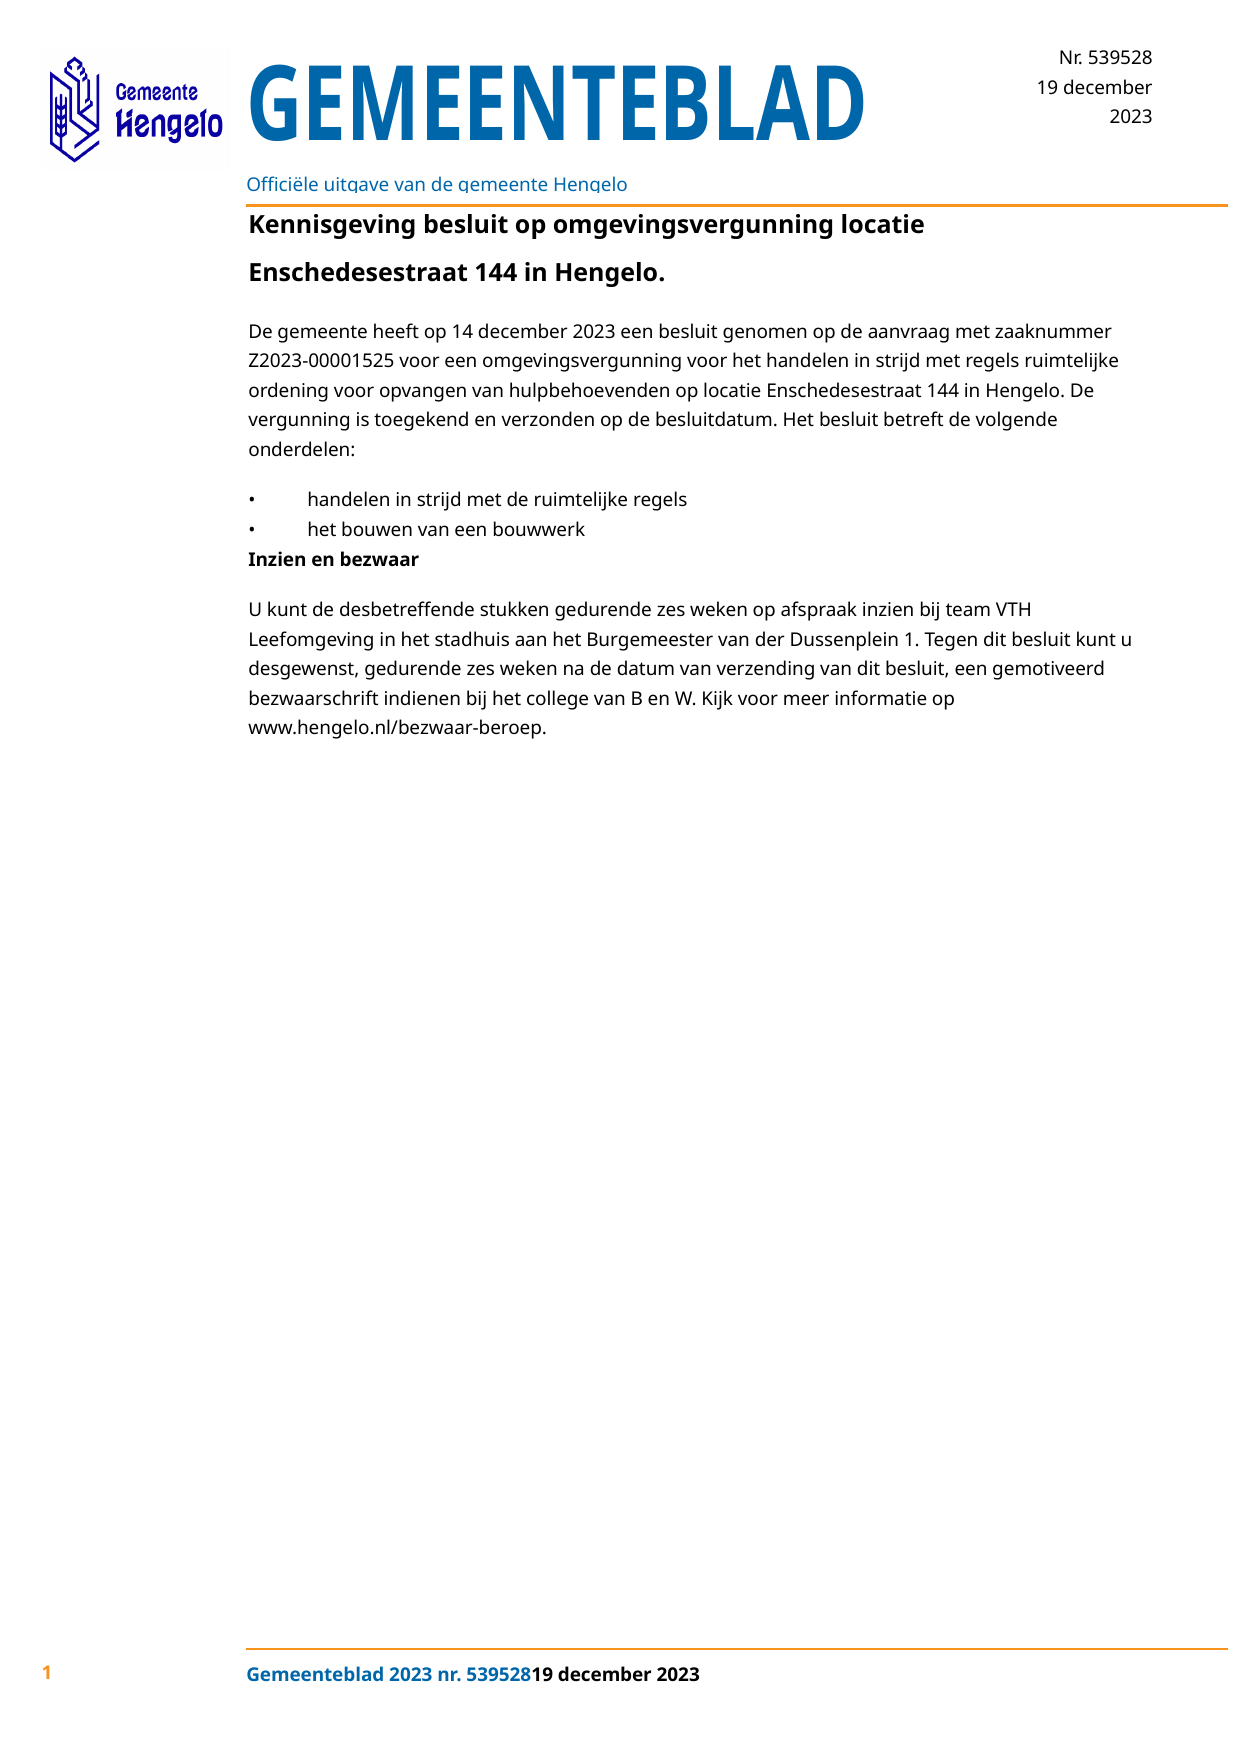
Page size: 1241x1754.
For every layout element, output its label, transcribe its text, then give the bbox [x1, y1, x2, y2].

list het bouwen van een bouwwerk [248, 516, 1152, 542]
list handelen in strijd met de ruimtelijke regels [248, 487, 1152, 512]
picture [41, 47, 231, 172]
text De gemeente heeft op 14 december 2023 een besluit genomen op de aanvraag met zaaknummer Z2023-00001525 voor een omgevingsvergunning voor het handelen in strijd met regels ruimtelijke ordening voor opvangen van hulpbehoe­venden op locatie Enschedesestraat 144 in Hengelo. De vergunning is toegekend en verzonden op de besluitdatum. Het besluit betreft de volgende onderdelen: [248, 318, 1152, 462]
text Inzien en bezwaar [248, 546, 1152, 572]
text Kennisgeving besluit op omgevingsvergunning locatie Enschedesestraat 144 in Hengelo. [248, 207, 1152, 288]
text U kunt de desbetreffende stukken gedurende zes weken op afspraak inzien bij team VTH Leefomgeving in het stadhuis aan het Burgemeester van der Dussenplein 1. Tegen dit besluit kunt u desgewenst, gedurende zes weken na de datum van verzending van dit besluit, een gemotiveerd bezwaarschrift indienen bij het college van B en W. Kijk voor meer informatie op www.hengelo.nl/bezwaar-beroep. [248, 596, 1152, 740]
